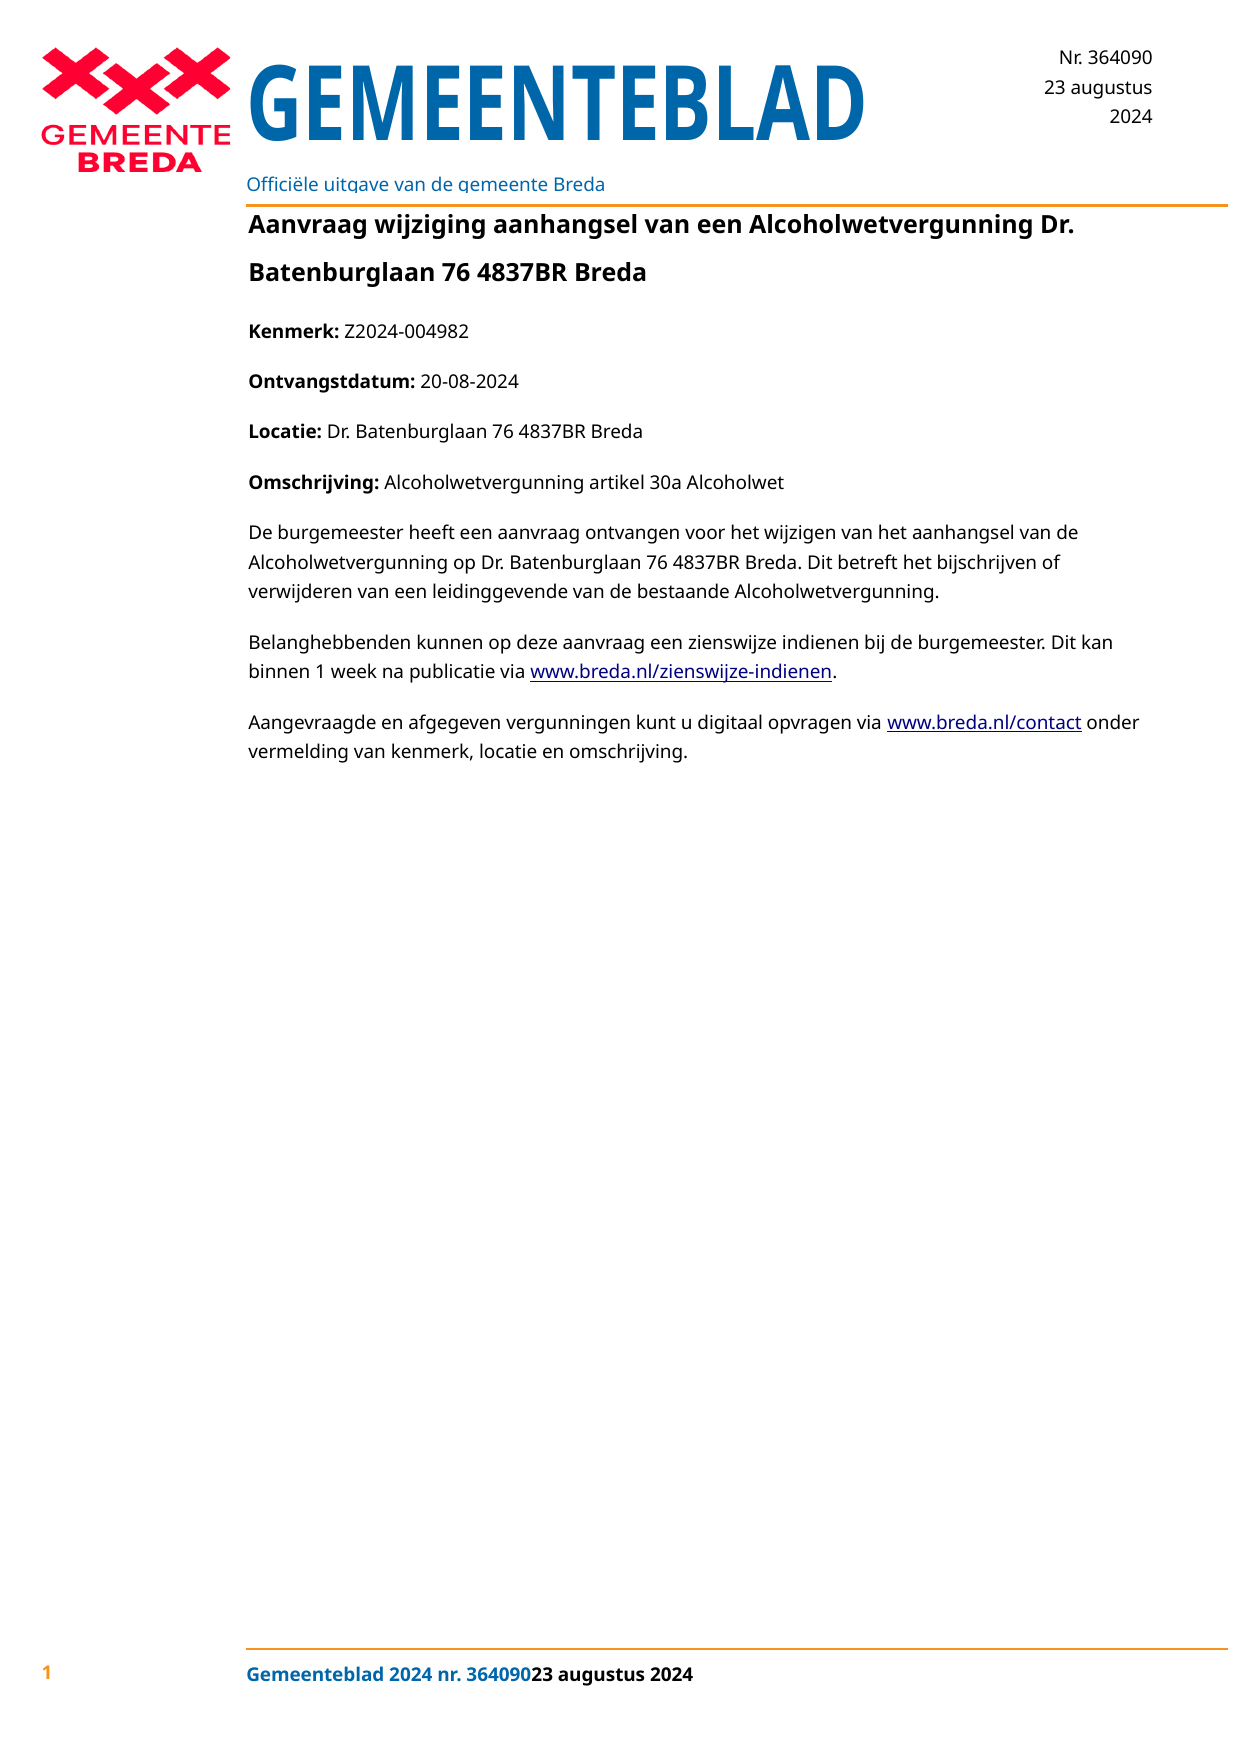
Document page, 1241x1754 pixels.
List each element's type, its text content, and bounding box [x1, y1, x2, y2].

picture [41, 47, 231, 172]
text Aanvraag wijziging aanhangsel van een Alcoholwetvergunning Dr. Batenburglaan 76 4837BR Breda [248, 207, 1152, 288]
text Aangevraagde en afgegeven vergunningen kunt u digitaal opvragen via www.breda.nl/contact onder vermelding van kenmerk, locatie en omschrijving. [248, 709, 1152, 764]
text Ontvangstdatum: 20-08-2024 [248, 368, 1152, 394]
text De burgemeester heeft een aanvraag ontvangen voor het wijzigen van het aanhangsel van de Alcoholwetvergunning op Dr. Batenburglaan 76 4837BR Breda. Dit betreft het bijschrijven of verwijderen van een leidinggevende van de bestaande Alcoholwetvergunning. [248, 519, 1152, 604]
text Omschrijving: Alcoholwetvergunning artikel 30a Alcoholwet [248, 469, 1152, 495]
text Locatie: Dr. Batenburglaan 76 4837BR Breda [248, 419, 1152, 444]
text Belanghebbenden kunnen op deze aanvraag een zienswijze indienen bij de burgemeester. Dit kan binnen 1 week na publicatie via www.breda.nl/zienswijze-indienen. [248, 629, 1152, 684]
text Kenmerk: Z2024-004982 [248, 318, 1152, 344]
